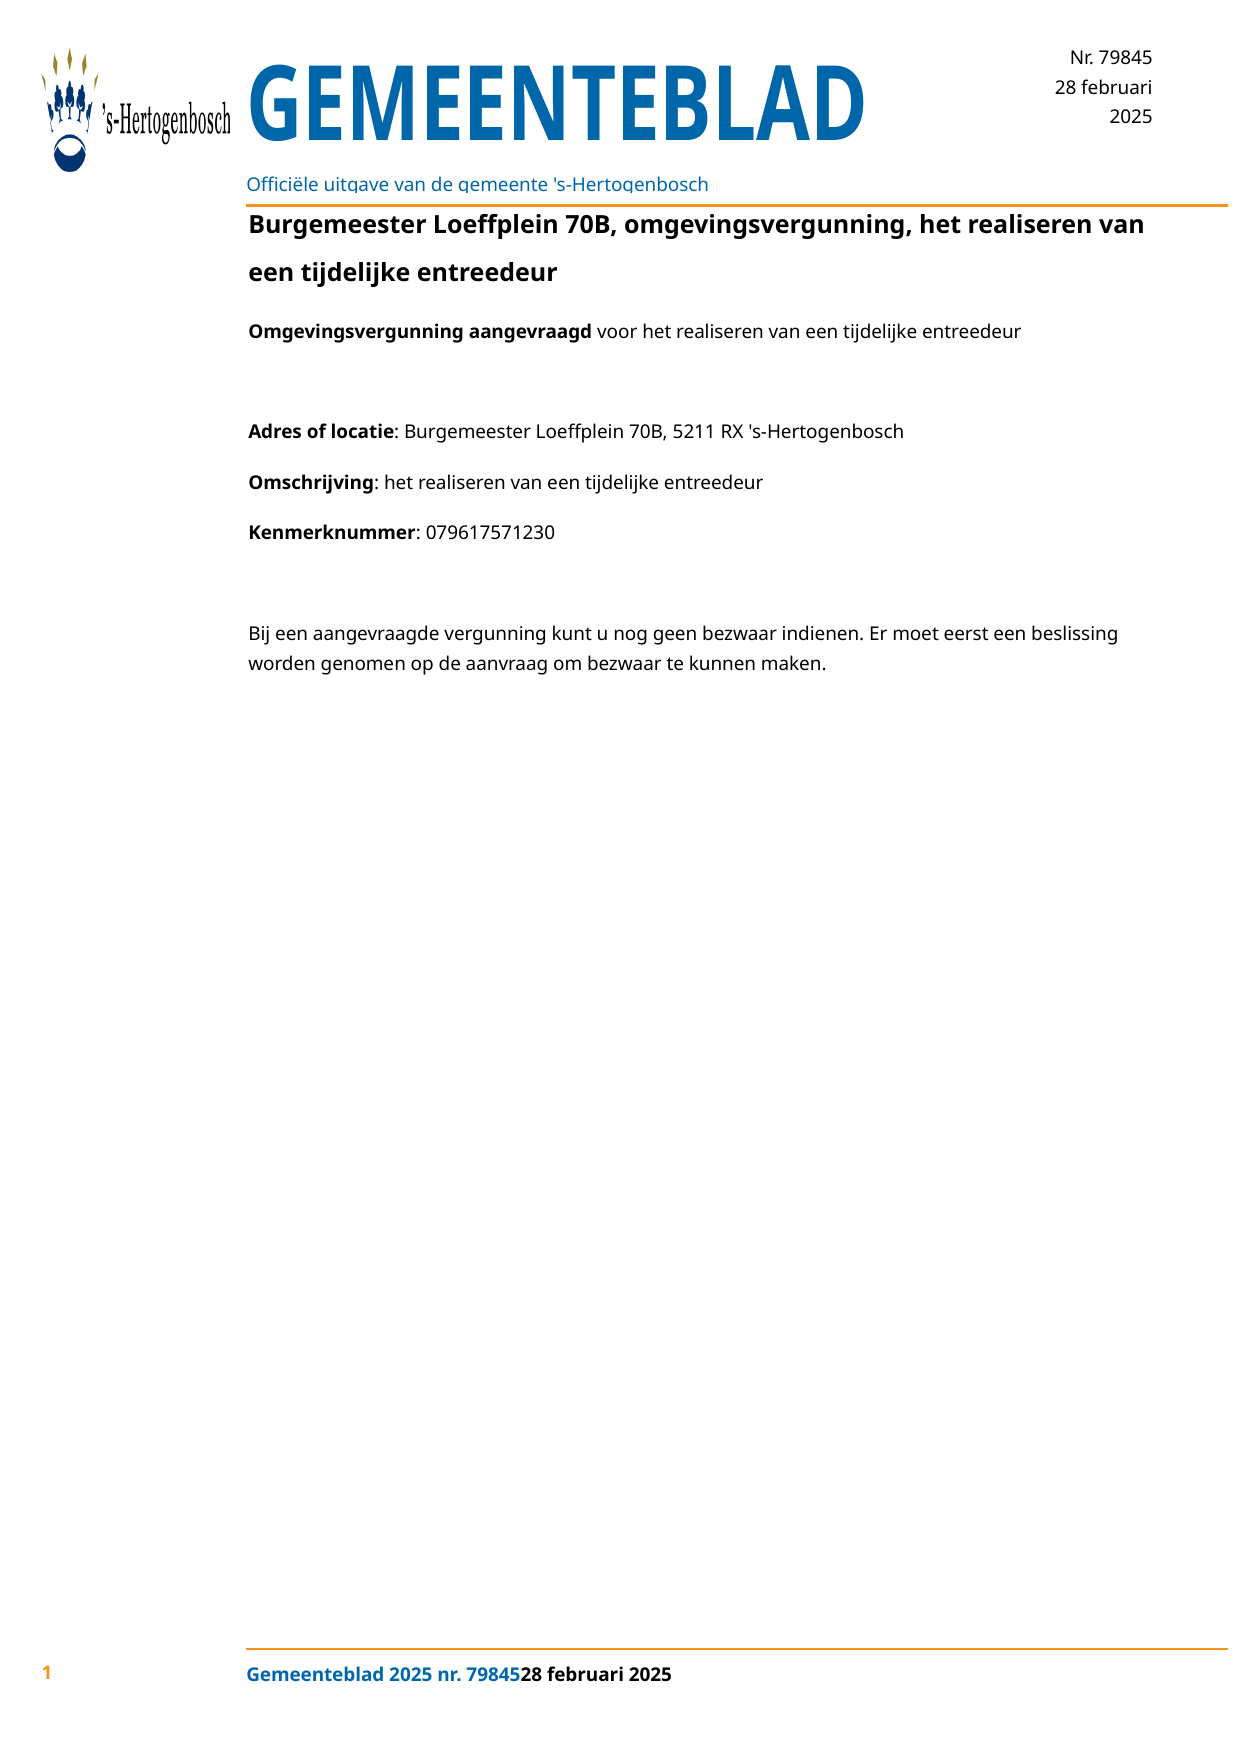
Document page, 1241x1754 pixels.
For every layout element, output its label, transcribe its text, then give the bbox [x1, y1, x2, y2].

picture [41, 47, 231, 172]
text Kenmerknummer: 079617571230 [248, 519, 1152, 545]
text Burgemeester Loeffplein 70B, omgevingsvergunning, het realiseren van een tijdelijke entreedeur [248, 207, 1152, 288]
text Bij een aangevraagde vergunning kunt u nog geen bezwaar indienen. Er moet eerst een beslissing worden genomen op de aanvraag om bezwaar te kunnen maken. [248, 620, 1152, 676]
text Adres of locatie: Burgemeester Loeffplein 70B, 5211 RX 's-Hertogenbosch [248, 419, 1152, 444]
text Omschrijving: het realiseren van een tijdelijke entreedeur [248, 469, 1152, 495]
text Omgevingsvergunning aangevraagd voor het realiseren van een tijdelijke entreedeur [248, 318, 1152, 344]
